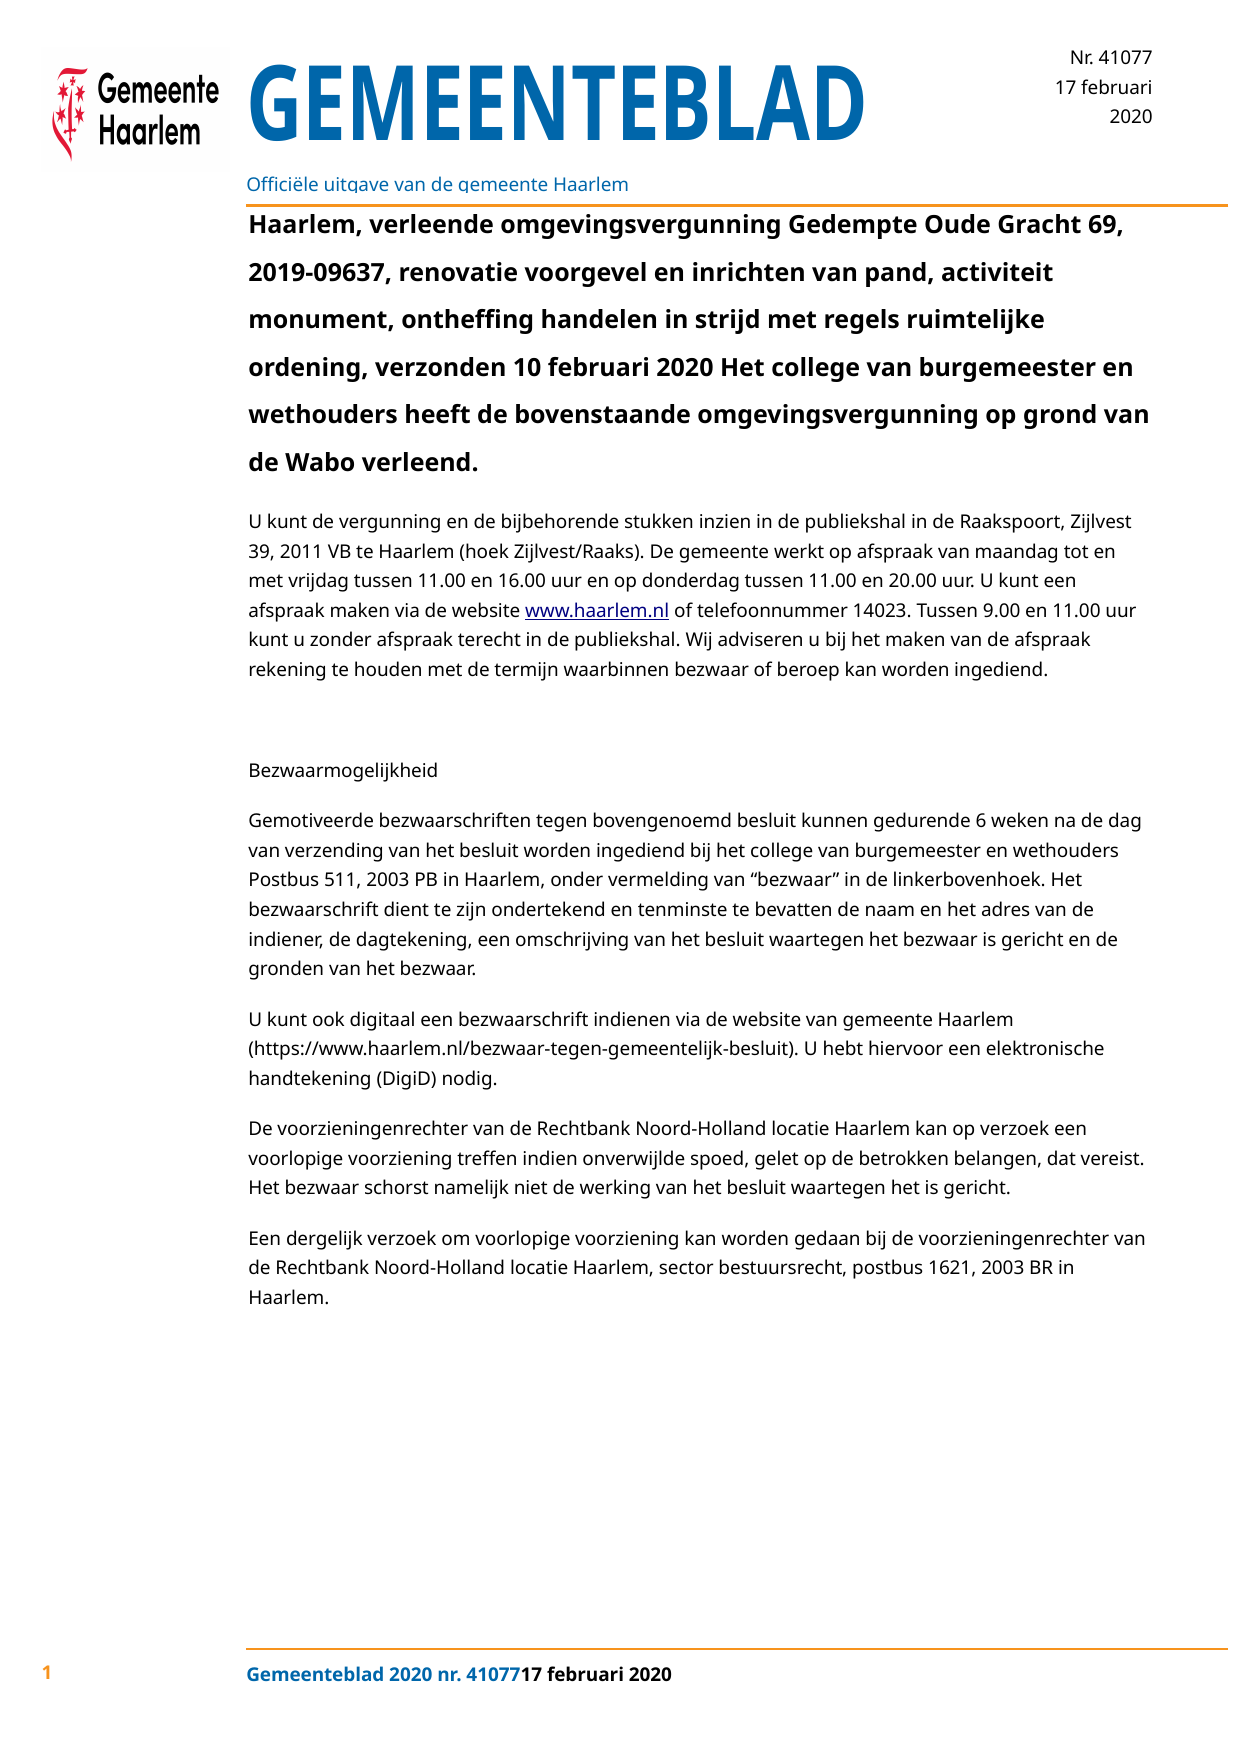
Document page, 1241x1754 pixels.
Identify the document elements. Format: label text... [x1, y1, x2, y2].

text Haarlem, verleende omgevingsvergunning Gedempte Oude Gracht 69, 2019-09637, renovatie voorgevel en inrichten van pand, activiteit monument, ontheffing handelen in strijd met regels ruimtelijke ordening, verzonden 10 februari 2020 Het college van burgemeester en wethouders heeft de bovenstaande omgevingsvergunning op grond van de Wabo verleend. [248, 207, 1152, 479]
text U kunt ook digitaal een bezwaarschrift indienen via de website van gemeente Haarlem (https://www.haarlem.nl/bezwaar-tegen-gemeentelijk-besluit). U hebt hiervoor een elektronische handtekening (DigiD) nodig. [248, 1006, 1152, 1091]
text De voorzieningenrechter van de Rechtbank Noord-Holland locatie Haarlem kan op verzoek een voorlopige voorziening treffen indien onverwijlde spoed, gelet op de betrokken belangen, dat vereist. Het bezwaar schorst namelijk niet de werking van het besluit waartegen het is gericht. [248, 1115, 1152, 1200]
text Een dergelijk verzoek om voorlopige voorziening kan worden gedaan bij de voorzieningenrechter van de Rechtbank Noord-Holland locatie Haarlem, sector bestuursrecht, postbus 1621, 2003 BR in Haarlem. [248, 1225, 1152, 1310]
text U kunt de vergunning en de bijbehorende stukken inzien in de publiekshal in de Raakspoort, Zijlvest 39, 2011 VB te Haarlem (hoek Zijlvest/Raaks). De gemeente werkt op afspraak van maandag tot en met vrijdag tussen 11.00 en 16.00 uur en op donderdag tussen 11.00 en 20.00 uur. U kunt een afspraak maken via de website www.haarlem.nl of telefoonnummer 14023. Tussen 9.00 en 11.00 uur kunt u zonder afspraak terecht in de publiekshal. Wij adviseren u bij het maken van de afspraak rekening te houden met de termijn waarbinnen bezwaar of beroep kan worden ingediend. [248, 508, 1152, 682]
text Bezwaarmogelijkheid [248, 757, 1152, 783]
picture [41, 47, 231, 172]
text Gemotiveerde bezwaarschriften tegen bovengenoemd besluit kunnen gedurende 6 weken na de dag van verzending van het besluit worden ingediend bij het college van burgemeester en wethouders Postbus 511, 2003 PB in Haarlem, onder vermelding van “bezwaar” in de linkerbovenhoek. Het bezwaarschrift dient te zijn ondertekend en tenminste te bevatten de naam en het adres van de indiener, de dagtekening, een omschrijving van het besluit waartegen het bezwaar is gericht en de gronden van het bezwaar. [248, 807, 1152, 981]
